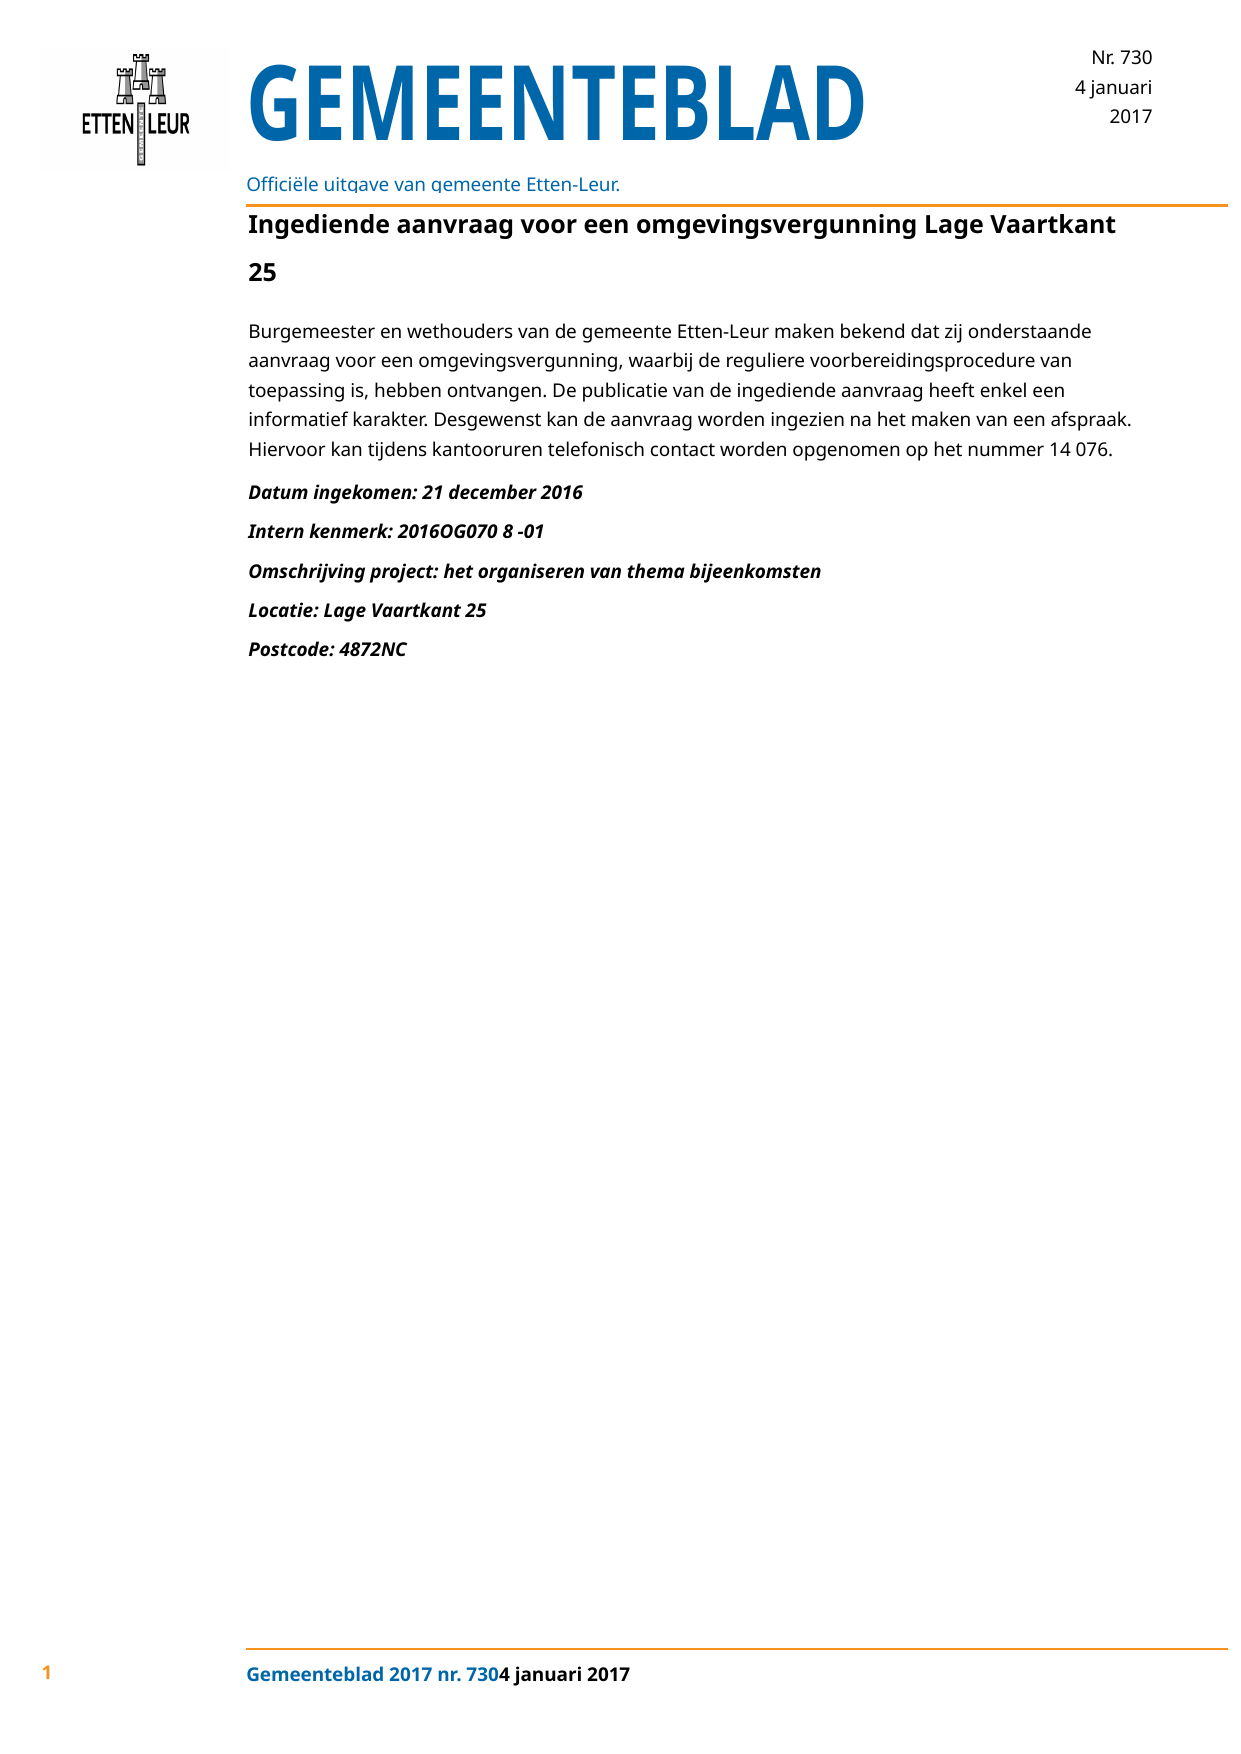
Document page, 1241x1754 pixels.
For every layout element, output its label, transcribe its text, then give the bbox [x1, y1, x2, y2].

picture [41, 47, 231, 172]
text Ingediende aanvraag voor een omgevingsvergunning Lage Vaartkant 25 [248, 207, 1152, 288]
text Postcode: 4872NC [248, 636, 1152, 662]
text Burgemeester en wethouders van de gemeente Etten-Leur maken bekend dat zij onderstaande aanvraag voor een omgevingsvergunning, waarbij de reguliere voorbereidingsprocedure van toepassing is, hebben ontvangen. De publicatie van de ingediende aanvraag heeft enkel een informatief karakter. Desgewenst kan de aanvraag worden ingezien na het maken van een afspraak. Hiervoor kan tijdens kantooruren telefonisch contact worden opgenomen op het nummer 14 076. [248, 318, 1152, 462]
text Omschrijving project: het organiseren van thema bijeenkomsten [248, 558, 1152, 584]
text Locatie: Lage Vaartkant 25 [248, 597, 1152, 623]
text Intern kenmerk: 2016OG070 8 -01 [248, 519, 1152, 544]
text Datum ingekomen: 21 december 2016 [248, 479, 1152, 505]
